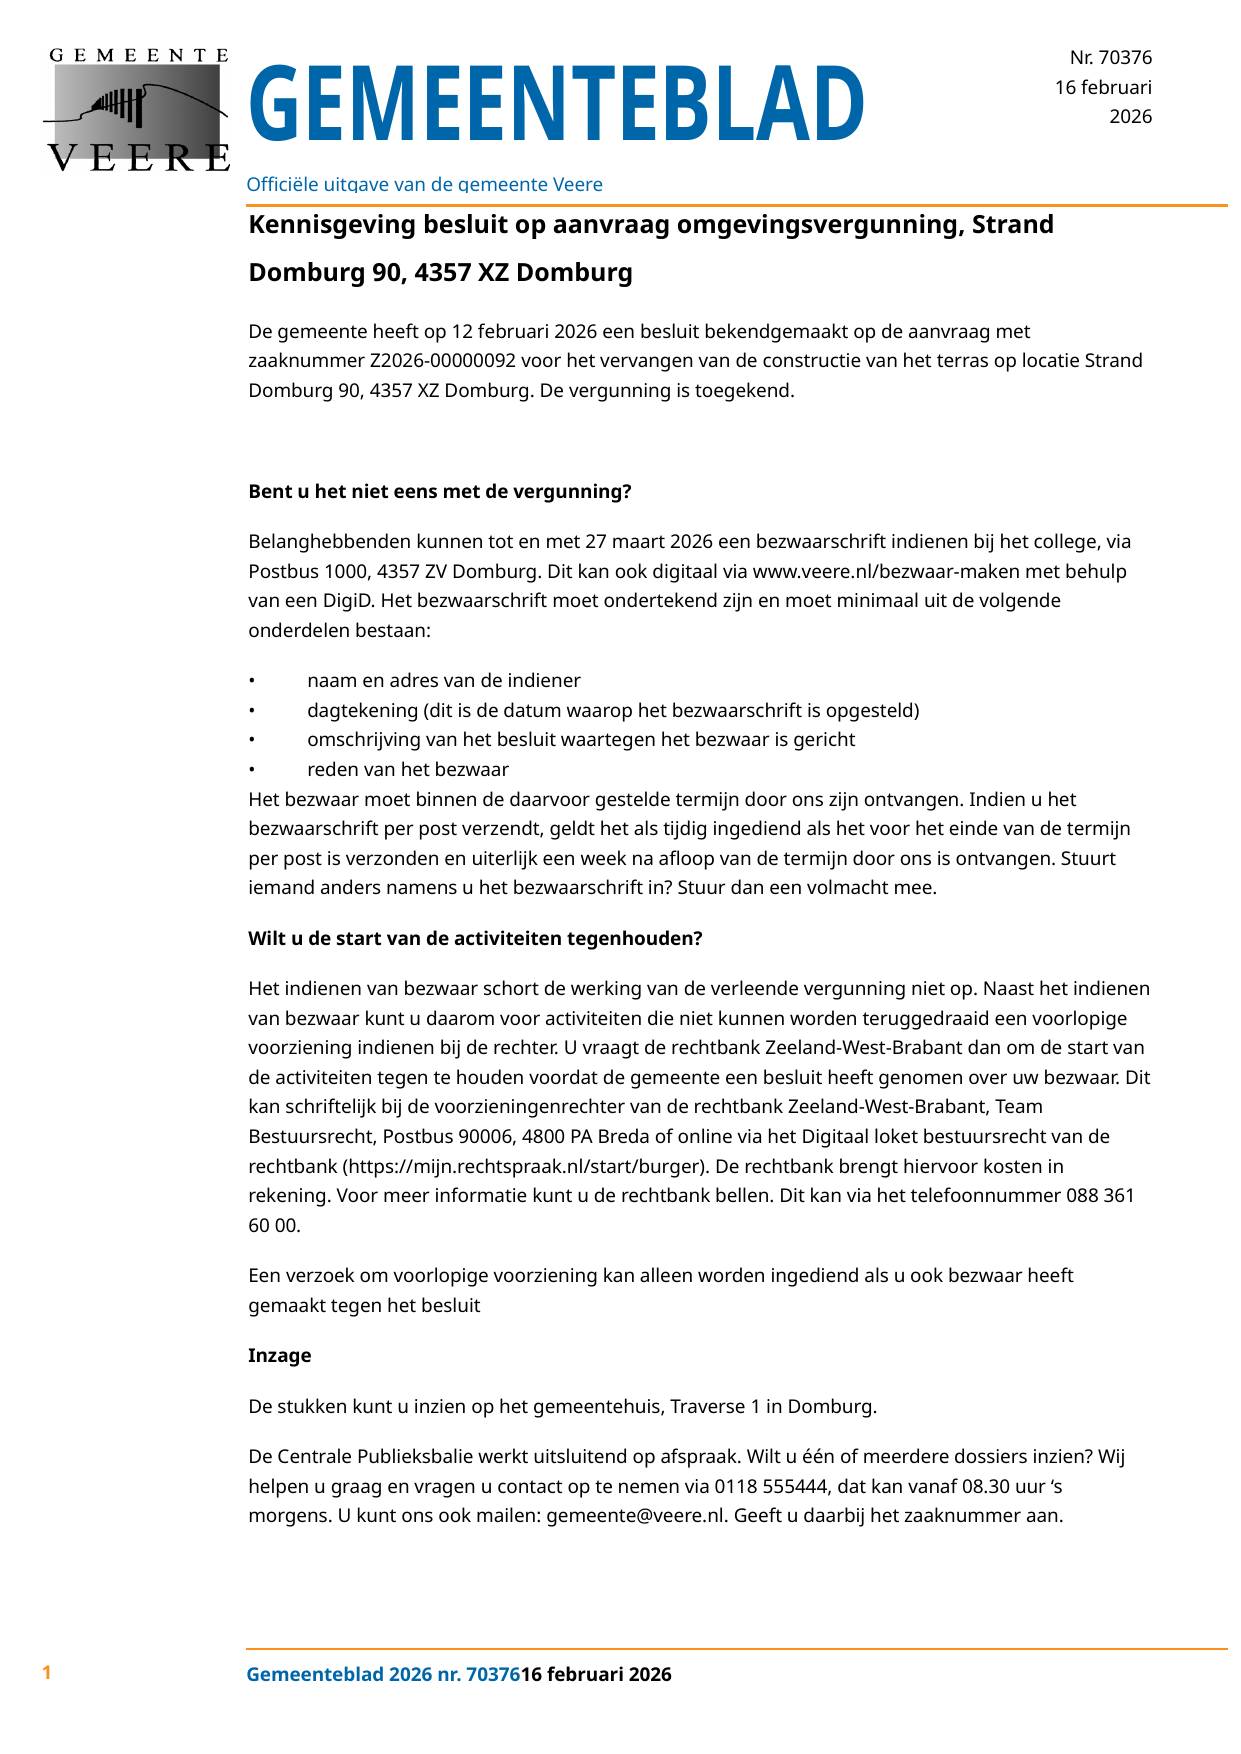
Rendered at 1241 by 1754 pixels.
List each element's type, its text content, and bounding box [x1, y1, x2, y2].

text Wilt u de start van de activiteiten tegenhouden? [248, 925, 1152, 951]
text De stukken kunt u inzien op het gemeentehuis, Traverse 1 in Domburg. [248, 1393, 1152, 1419]
list reden van het bezwaar [248, 756, 1152, 782]
text Kennisgeving besluit op aanvraag omgevingsvergunning, Strand Domburg 90, 4357 XZ Domburg [248, 207, 1152, 288]
text De Centrale Publieksbalie werkt uitsluitend op afspraak. Wilt u één of meerdere dossiers inzien? Wij helpen u graag en vragen u contact op te nemen via 0118 555444, dat kan vanaf 08.30 uur ‘s morgens. U kunt ons ook mailen: gemeente@veere.nl. Geeft u daarbij het zaaknummer aan. [248, 1443, 1152, 1528]
text Bent u het niet eens met de vergunning? [248, 478, 1152, 504]
list dagtekening (dit is de datum waarop het bezwaarschrift is opgesteld) [248, 697, 1152, 723]
text Het bezwaar moet binnen de daarvoor gestelde termijn door ons zijn ontvangen. Indien u het bezwaarschrift per post verzendt, geldt het als tijdig ingediend als het voor het einde van de termijn per post is verzonden en uiterlijk een week na afloop van de termijn door ons is ontvangen. Stuurt iemand anders namens u het bezwaarschrift in? Stuur dan een volmacht mee. [248, 786, 1152, 900]
text Het indienen van bezwaar schort de werking van de verleende vergunning niet op. Naast het indienen van bezwaar kunt u daarom voor activiteiten die niet kunnen worden teruggedraaid een voorlopige voorziening indienen bij de rechter. U vraagt de rechtbank Zeeland-West-Brabant dan om de start van de activiteiten tegen te houden voordat de gemeente een besluit heeft genomen over uw bezwaar. Dit kan schriftelijk bij de voorzieningenrechter van de rechtbank Zeeland-West-Brabant, Team Bestuursrecht, Postbus 90006, 4800 PA Breda of online via het Digitaal loket bestuursrecht van de rechtbank (https://mijn.rechtspraak.nl/start/burger). De rechtbank brengt hiervoor kosten in rekening. Voor meer informatie kunt u de rechtbank bellen. Dit kan via het telefoonnummer 088 361 60 00. [248, 975, 1152, 1238]
text Belanghebbenden kunnen tot en met 27 maart 2026 een bezwaarschrift indienen bij het college, via Postbus 1000, 4357 ZV Domburg. Dit kan ook digitaal via www.veere.nl/bezwaar-maken met behulp van een DigiD. Het bezwaarschrift moet ondertekend zijn en moet minimaal uit de volgende onderdelen bestaan: [248, 528, 1152, 643]
list naam en adres van de indiener [248, 667, 1152, 693]
picture [41, 47, 231, 172]
text Een verzoek om voorlopige voorziening kan alleen worden ingediend als u ook bezwaar heeft gemaakt tegen het besluit [248, 1262, 1152, 1318]
list omschrijving van het besluit waartegen het bezwaar is gericht [248, 727, 1152, 752]
text De gemeente heeft op 12 februari 2026 een besluit bekendgemaakt op de aanvraag met zaaknummer Z2026-00000092 voor het vervangen van de constructie van het terras op locatie Strand Domburg 90, 4357 XZ Domburg. De vergunning is toegekend. [248, 318, 1152, 403]
text Inzage [248, 1342, 1152, 1368]
